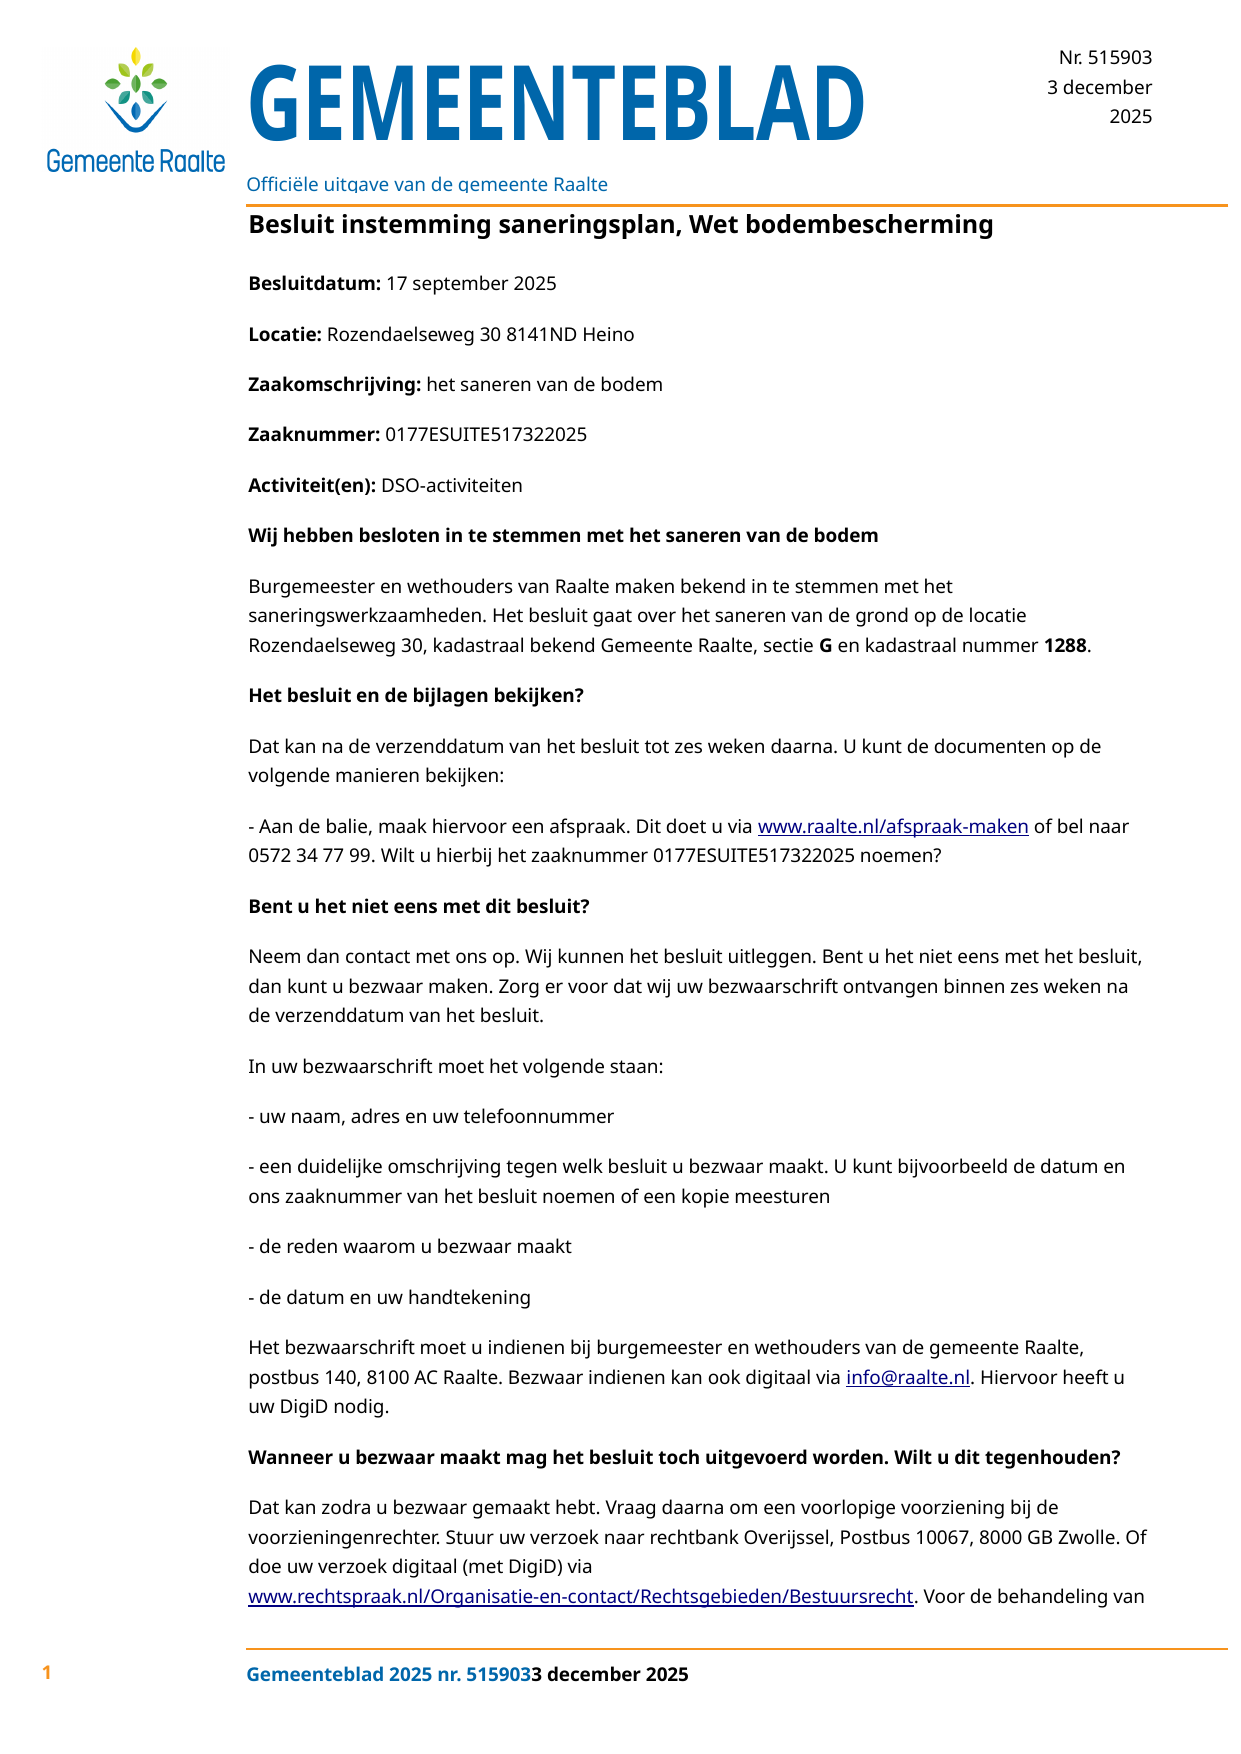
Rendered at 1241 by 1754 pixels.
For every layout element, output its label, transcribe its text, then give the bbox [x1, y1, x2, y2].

text Besluitdatum: 17 september 2025 [248, 270, 1152, 296]
text Zaakomschrijving: het saneren van de bodem [248, 371, 1152, 397]
text Dat kan zodra u bezwaar gemaakt hebt. Vraag daarna om een voorlopige voorziening bij de voorzieningenrechter. Stuur uw verzoek naar rechtbank Overijssel, Postbus 10067, 8000 GB Zwolle. Of doe uw verzoek digitaal (met DigiD) via www.rechtspraak.nl/Organisatie-en-contact/Rechtsgebieden/Bestuursrecht. Voor de behandeling van [248, 1494, 1152, 1609]
text Besluit instemming saneringsplan, Wet bodembescherming [248, 207, 1152, 241]
text - Aan de balie, maak hiervoor een afspraak. Dit doet u via www.raalte.nl/afspraak-maken of bel naar 0572 34 77 99. Wilt u hierbij het zaaknummer 0177ESUITE517322025 noemen? [248, 813, 1152, 868]
text In uw bezwaarschrift moet het volgende staan: [248, 1053, 1152, 1078]
text - de reden waarom u bezwaar maakt [248, 1234, 1152, 1259]
picture [41, 47, 231, 172]
text Zaaknummer: 0177ESUITE517322025 [248, 422, 1152, 447]
text - de datum en uw handtekening [248, 1284, 1152, 1310]
text Het bezwaarschrift moet u indienen bij burgemeester en wethouders van de gemeente Raalte, postbus 140, 8100 AC Raalte. Bezwaar indienen kan ook digitaal via info@raalte.nl. Hiervoor heeft u uw DigiD nodig. [248, 1334, 1152, 1419]
text Burgemeester en wethouders van Raalte maken bekend in te stemmen met het saneringswerkzaamheden. Het besluit gaat over het saneren van de grond op de locatie Rozendaelseweg 30, kadastraal bekend Gemeente Raalte, sectie G en kadastraal nummer 1288. [248, 573, 1152, 658]
text Het besluit en de bijlagen bekijken? [248, 682, 1152, 708]
text - uw naam, adres en uw telefoonnummer [248, 1103, 1152, 1129]
text Wij hebben besloten in te stemmen met het saneren van de bodem [248, 522, 1152, 548]
text Wanneer u bezwaar maakt mag het besluit toch uitgevoerd worden. Wilt u dit tegenhouden? [248, 1444, 1152, 1470]
text Bent u het niet eens met dit besluit? [248, 893, 1152, 918]
text Locatie: Rozendaelseweg 30 8141ND Heino [248, 321, 1152, 346]
text Activiteit(en): DSO-activiteiten [248, 472, 1152, 498]
text Neem dan contact met ons op. Wij kunnen het besluit uitleggen. Bent u het niet eens met het besluit, dan kunt u bezwaar maken. Zorg er voor dat wij uw bezwaarschrift ontvangen binnen zes weken na de verzenddatum van het besluit. [248, 943, 1152, 1028]
text - een duidelijke omschrijving tegen welk besluit u bezwaar maakt. U kunt bijvoorbeeld de datum en ons zaaknummer van het besluit noemen of een kopie meesturen [248, 1154, 1152, 1209]
text Dat kan na de verzenddatum van het besluit tot zes weken daarna. U kunt de documenten op de volgende manieren bekijken: [248, 733, 1152, 788]
